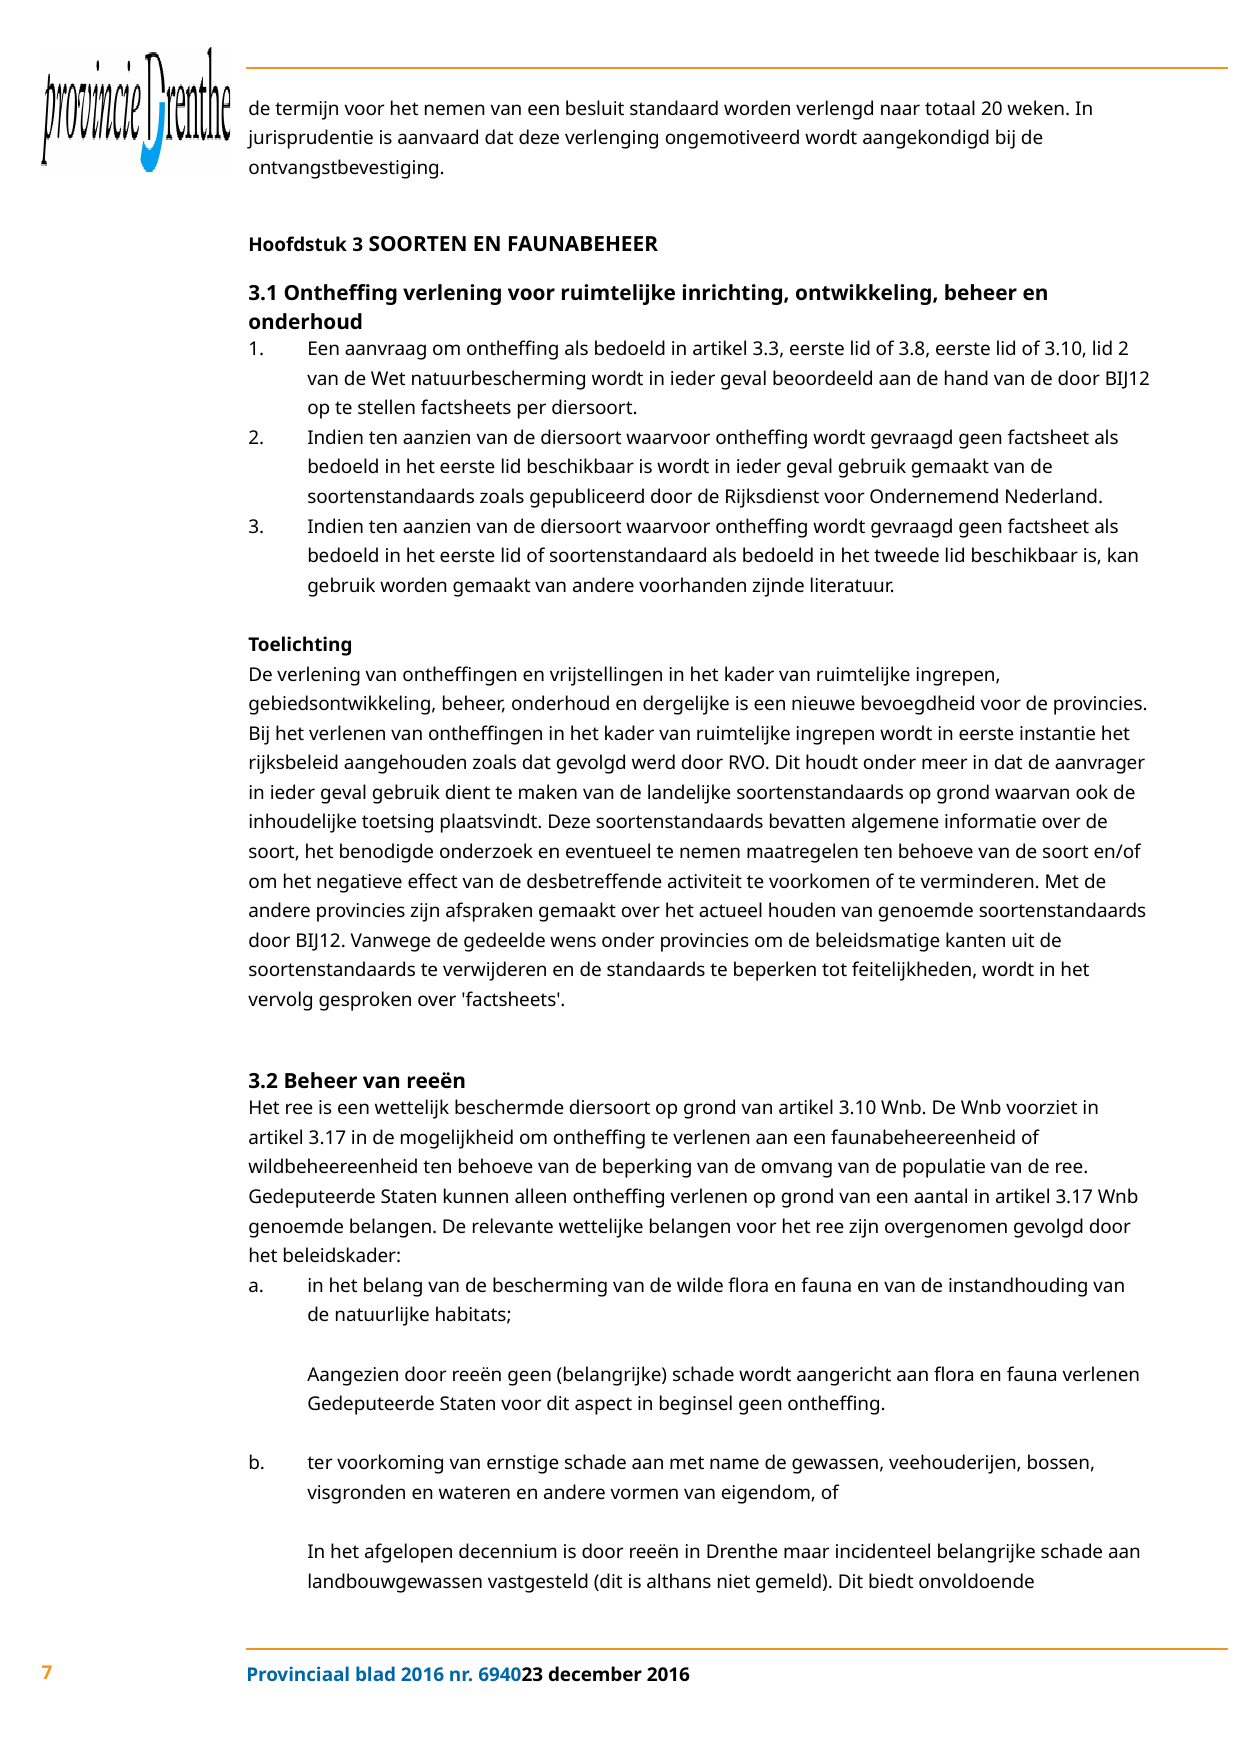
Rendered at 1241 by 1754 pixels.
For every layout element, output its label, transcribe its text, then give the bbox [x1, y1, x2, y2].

list Aangezien door reeën geen (belangrijke) schade wordt aangericht aan flora en fauna verlenen Gedeputeerde Staten voor dit aspect in beginsel geen ontheffing. [248, 1361, 1152, 1416]
list Indien ten aanzien van de diersoort waarvoor ontheffing wordt gevraagd geen factsheet als bedoeld in het eerste lid of soortenstandaard als bedoeld in het tweede lid beschikbaar is, kan gebruik worden gemaakt van andere voorhanden zijnde literatuur. [248, 513, 1152, 598]
list Een aanvraag om ontheffing als bedoeld in artikel 3.3, eerste lid of 3.8, eerste lid of 3.10, lid 2 van de Wet natuurbescherming wordt in ieder geval beoordeeld aan de hand van de door BIJ12 op te stellen factsheets per diersoort. [248, 335, 1152, 420]
text de termijn voor het nemen van een besluit standaard worden verlengd naar totaal 20 weken. In jurisprudentie is aanvaard dat deze verlenging ongemotiveerd wordt aangekondigd bij de ontvangstbevestiging. [248, 95, 1152, 180]
text Hoofdstuk 3 SOORTEN EN FAUNABEHEER [248, 229, 1152, 258]
list Indien ten aanzien van de diersoort waarvoor ontheffing wordt gevraagd geen factsheet als bedoeld in het eerste lid beschikbaar is wordt in ieder geval gebruik gemaakt van de soortenstandaards zoals gepubliceerd door de Rijksdienst voor Ondernemend Nederland. [248, 424, 1152, 509]
list in het belang van de bescherming van de wilde flora en fauna en van de instandhouding van de natuurlijke habitats; [248, 1272, 1152, 1327]
picture [41, 47, 231, 172]
text De verlening van ontheffingen en vrijstellingen in het kader van ruimtelijke ingrepen, gebiedsontwikkeling, beheer, onderhoud en dergelijke is een nieuwe bevoegdheid voor de provincies. Bij het verlenen van ontheffingen in het kader van ruimtelijke ingrepen wordt in eerste instantie het rijksbeleid aangehouden zoals dat gevolgd werd door RVO. Dit houdt onder meer in dat de aanvrager in ieder geval gebruik dient te maken van de landelijke soortenstandaards op grond waarvan ook de inhoudelijke toetsing plaatsvindt. Deze soortenstandaards bevatten algemene informatie over de soort, het benodigde onderzoek en eventueel te nemen maatregelen ten behoeve van de soort en/of om het negatieve effect van de desbetreffende activiteit te voorkomen of te verminderen. Met de andere provincies zijn afspraken gemaakt over het actueel houden van genoemde soortenstandaards door BIJ12. Vanwege de gedeelde wens onder provincies om de beleidsmatige kanten uit de soortenstandaards te verwijderen en de standaards te beperken tot feitelijkheden, wordt in het vervolg gesproken over 'factsheets'. [248, 661, 1152, 1012]
list In het afgelopen decennium is door reeën in Drenthe maar incidenteel belangrijke schade aan landbouwgewassen vastgesteld (dit is althans niet gemeld). Dit biedt onvoldoende [248, 1538, 1152, 1594]
text Het ree is een wettelijk beschermde diersoort op grond van artikel 3.10 Wnb. De Wnb voorziet in artikel 3.17 in de mogelijkheid om ontheffing te verlenen aan een faunabeheereenheid of wildbeheereenheid ten behoeve van de beperking van de omvang van de populatie van de ree. Gedeputeerde Staten kunnen alleen ontheffing verlenen op grond van een aantal in artikel 3.17 Wnb genoemde belangen. De relevante wettelijke belangen voor het ree zijn overgenomen gevolgd door het beleidskader: [248, 1094, 1152, 1268]
text 3.2 Beheer van reeën [248, 1066, 1152, 1094]
list ter voorkoming van ernstige schade aan met name de gewassen, veehouderijen, bossen, visgronden en wateren en andere vormen van eigendom, of [248, 1449, 1152, 1505]
text Toelichting [248, 631, 1152, 657]
text 3.1 Ontheffing verlening voor ruimtelijke inrichting, ontwikkeling, beheer en onderhoud [248, 278, 1152, 335]
